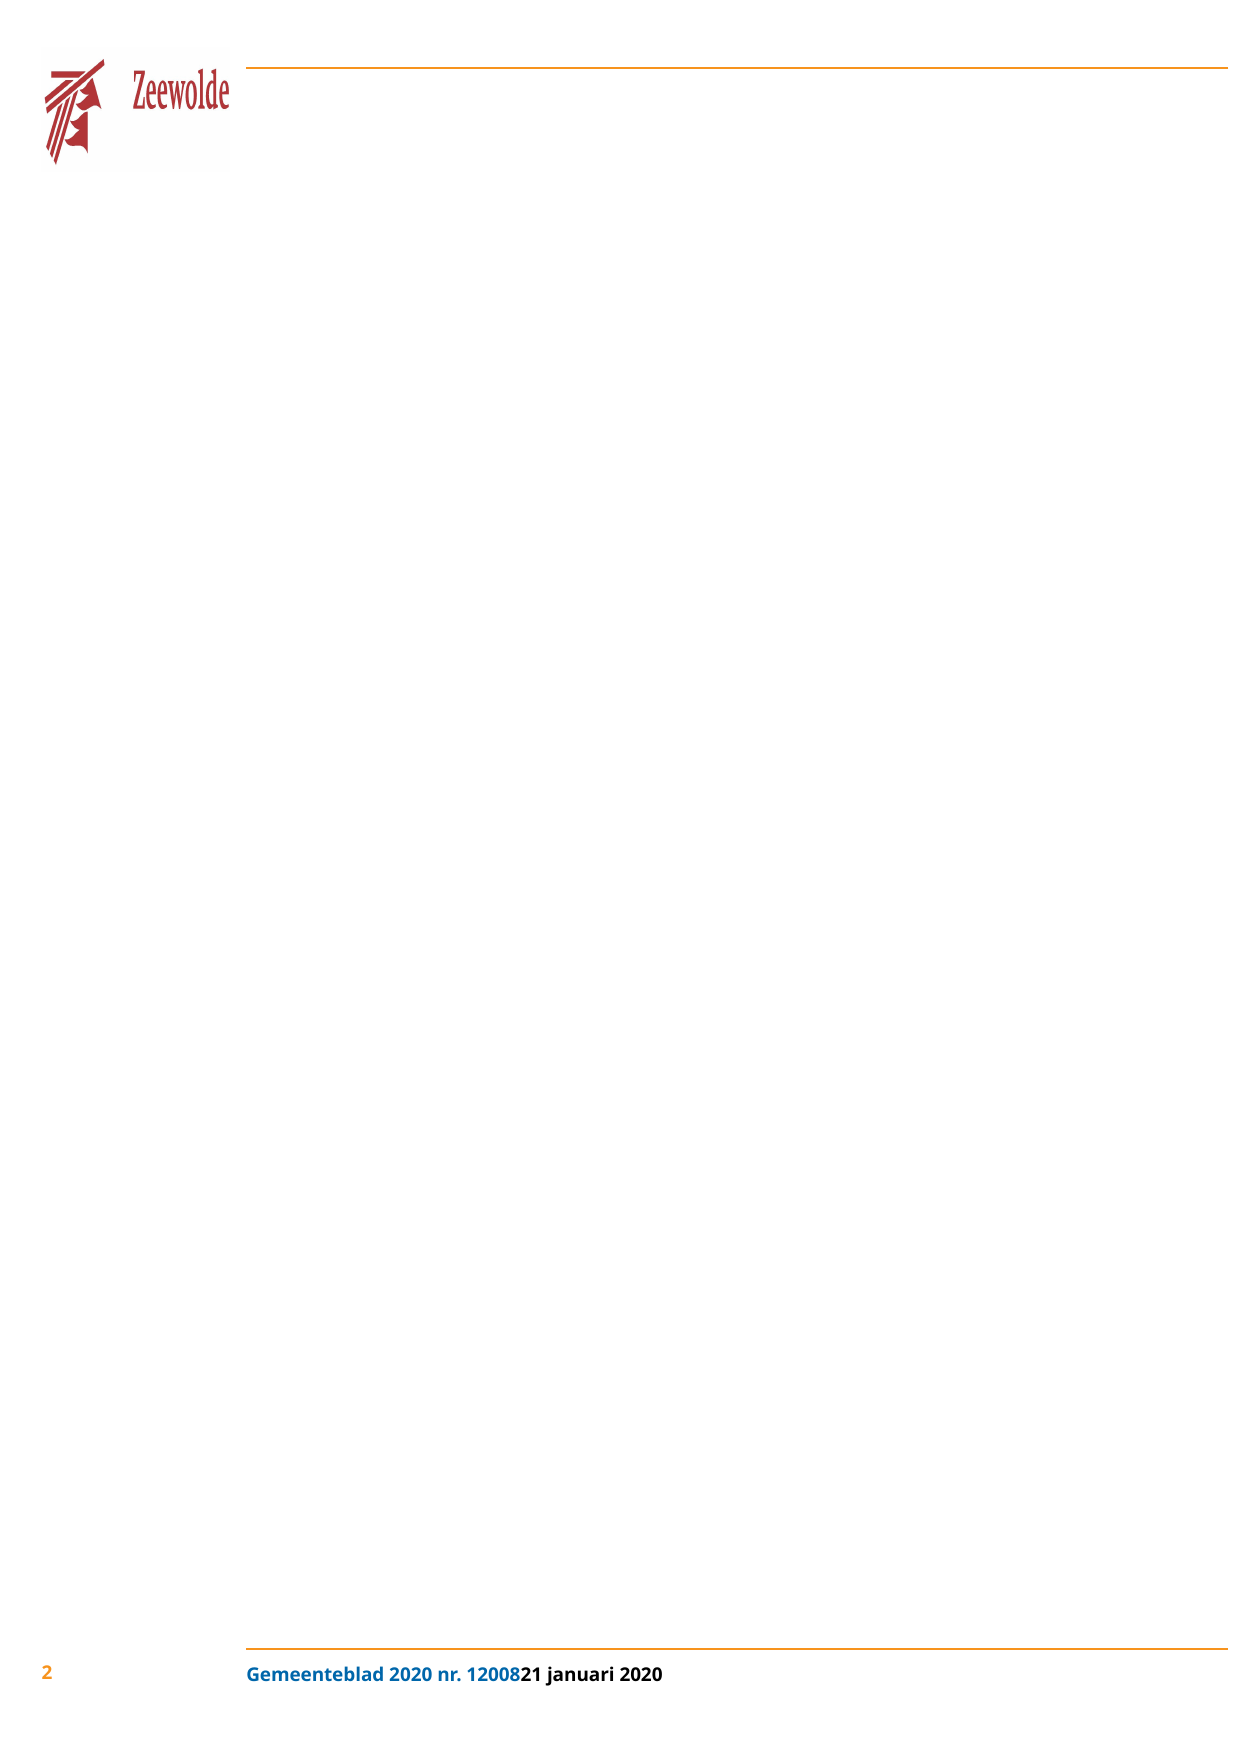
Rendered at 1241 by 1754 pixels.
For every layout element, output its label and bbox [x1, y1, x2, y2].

picture [41, 47, 231, 172]
